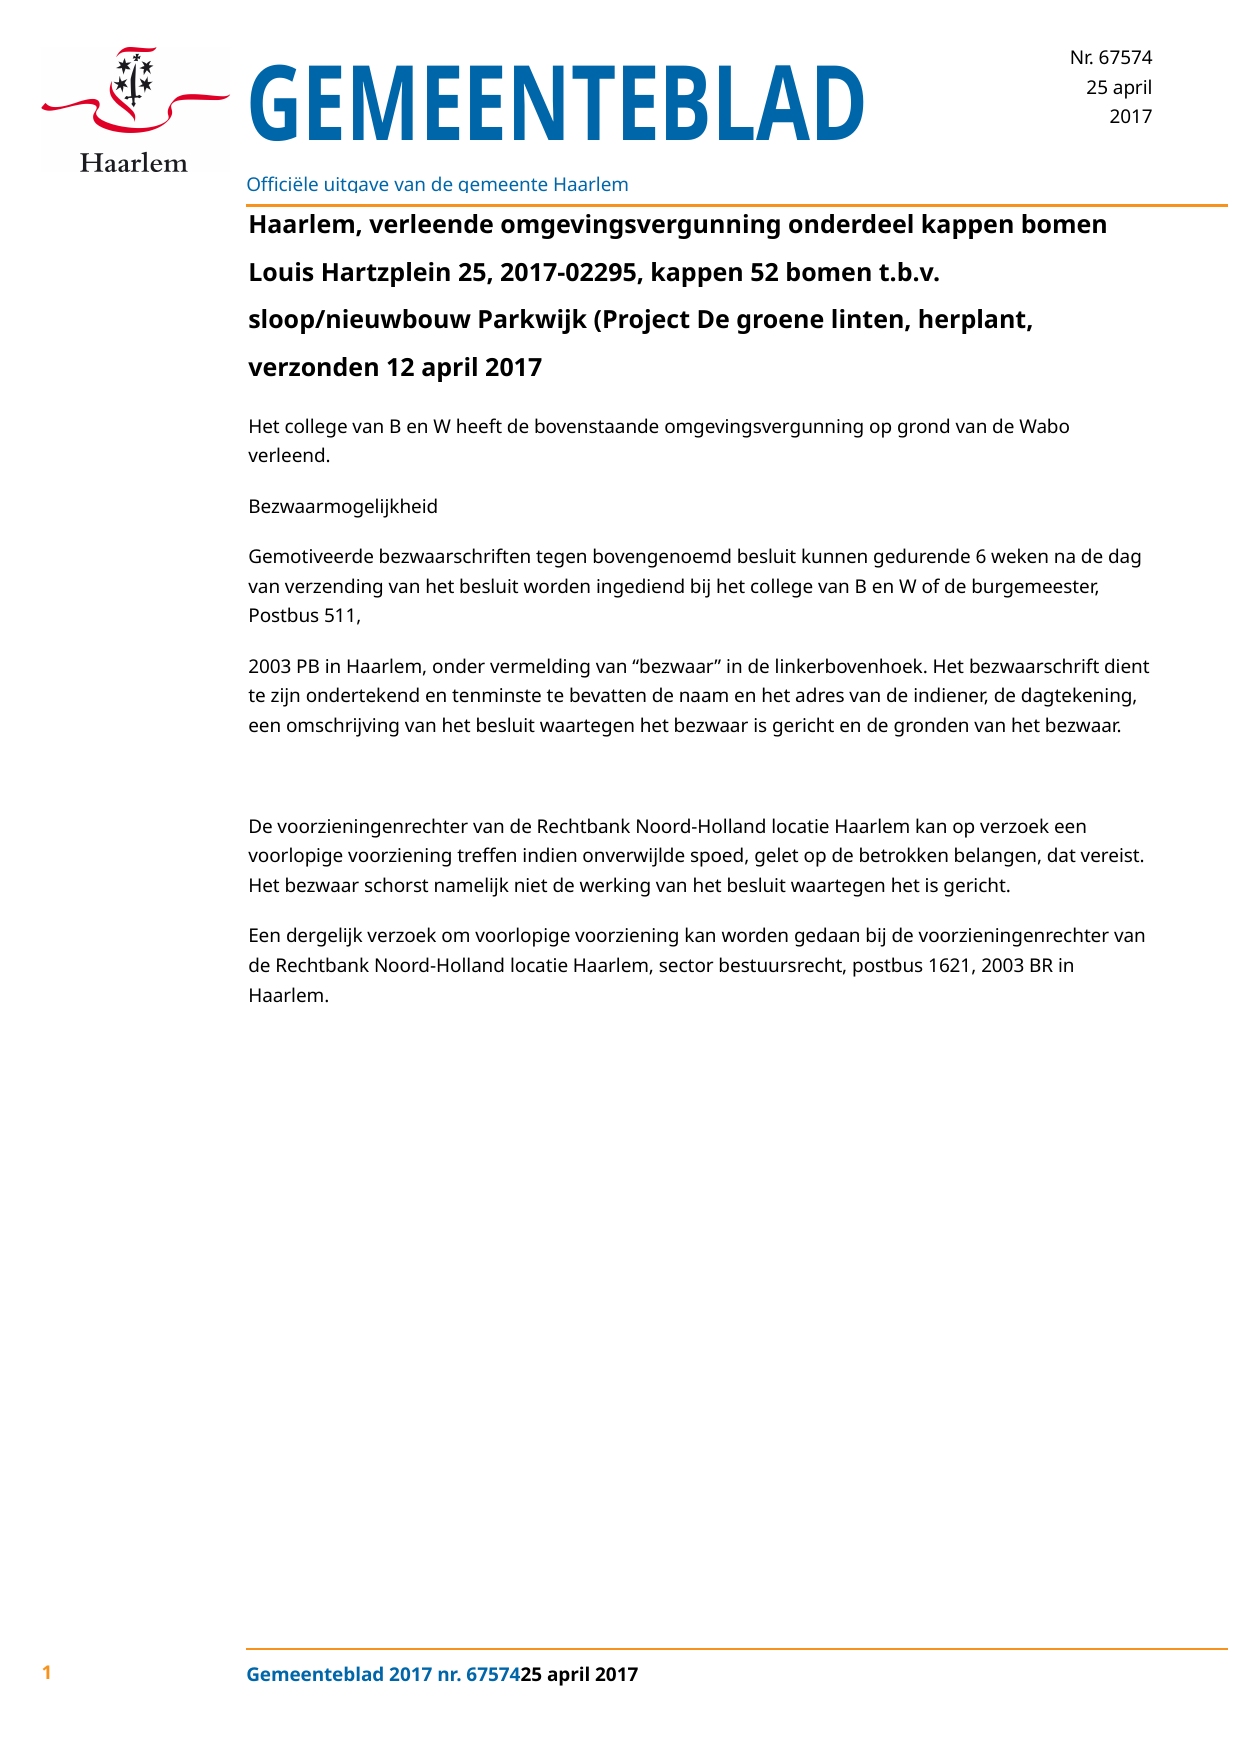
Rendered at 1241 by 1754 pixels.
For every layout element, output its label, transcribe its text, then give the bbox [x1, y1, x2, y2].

picture [41, 47, 231, 172]
text Een dergelijk verzoek om voorlopige voorziening kan worden gedaan bij de voorzieningenrechter van de Rechtbank Noord-Holland locatie Haarlem, sector bestuursrecht, postbus 1621, 2003 BR in Haarlem. [248, 923, 1152, 1008]
text Het college van B en W heeft de bovenstaande omgevingsvergunning op grond van de Wabo verleend. [248, 413, 1152, 468]
text Gemotiveerde bezwaarschriften tegen bovengenoemd besluit kunnen gedurende 6 weken na de dag van verzending van het besluit worden ingediend bij het college van B en W of de burgemeester, Postbus 511, [248, 543, 1152, 628]
text 2003 PB in Haarlem, onder vermelding van “bezwaar” in de linkerbovenhoek. Het bezwaarschrift dient te zijn ondertekend en tenminste te bevatten de naam en het adres van de indiener, de dagtekening, een omschrijving van het besluit waartegen het bezwaar is gericht en de gronden van het bezwaar. [248, 653, 1152, 738]
text Bezwaarmogelijkheid [248, 493, 1152, 519]
text Haarlem, verleende omgevingsvergunning onderdeel kappen bomen Louis Hartzplein 25, 2017-02295, kappen 52 bomen t.b.v. sloop/nieuwbouw Parkwijk (Project De groene linten, herplant, verzonden 12 april 2017 [248, 207, 1152, 384]
text De voorzieningenrechter van de Rechtbank Noord-Holland locatie Haarlem kan op verzoek een voorlopige voorziening treffen indien onverwijlde spoed, gelet op de betrokken belangen, dat vereist. Het bezwaar schorst namelijk niet de werking van het besluit waartegen het is gericht. [248, 813, 1152, 898]
